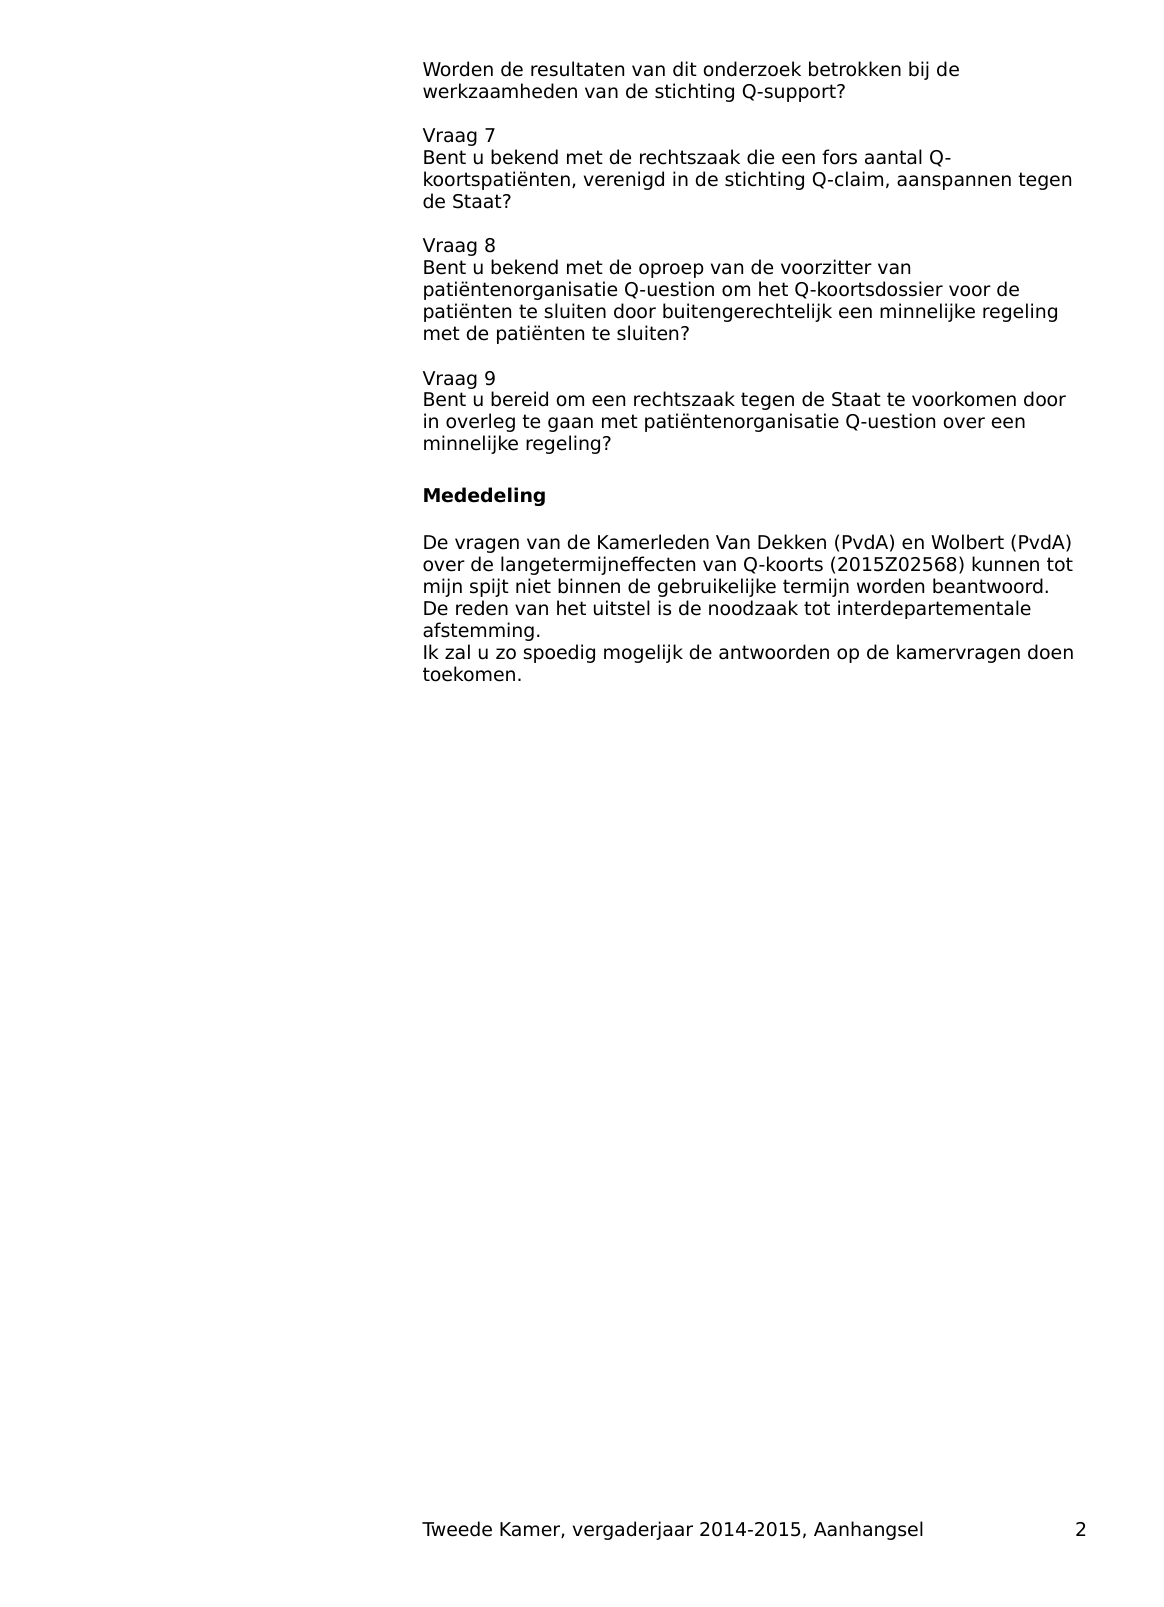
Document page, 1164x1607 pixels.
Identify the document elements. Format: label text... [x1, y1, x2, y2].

text Vraag 9 [422, 367, 1087, 389]
text Ik zal u zo spoedig mogelijk de antwoorden op de kamervragen doen toekomen. [422, 642, 1087, 686]
subtitle Mededeling [422, 485, 1087, 507]
text De vragen van de Kamerleden Van Dekken (PvdA) en Wolbert (PvdA) over de langetermijneffecten van Q-koorts (2015Z02568) kunnen tot mijn spijt niet binnen de gebruikelijke termijn worden beantwoord. [422, 532, 1087, 598]
text Bent u bekend met de rechtszaak die een fors aantal Q-koortspatiënten, verenigd in de stichting Q-claim, aanspannen tegen de Staat? [422, 147, 1087, 213]
text Worden de resultaten van dit onderzoek betrokken bij de werkzaamheden van de stichting Q-support? [422, 59, 1087, 103]
text Vraag 7 [422, 125, 1087, 147]
text Bent u bekend met de oproep van de voorzitter van patiëntenorganisatie Q-uestion om het Q-koortsdossier voor de patiënten te sluiten door buitengerechtelijk een minnelijke regeling met de patiënten te sluiten? [422, 257, 1087, 345]
text De reden van het uitstel is de noodzaak tot interdepartementale afstemming. [422, 598, 1087, 642]
text Vraag 8 [422, 235, 1087, 257]
text Bent u bereid om een rechtszaak tegen de Staat te voorkomen door in overleg te gaan met patiëntenorganisatie Q-uestion over een minnelijke regeling? [422, 389, 1087, 455]
